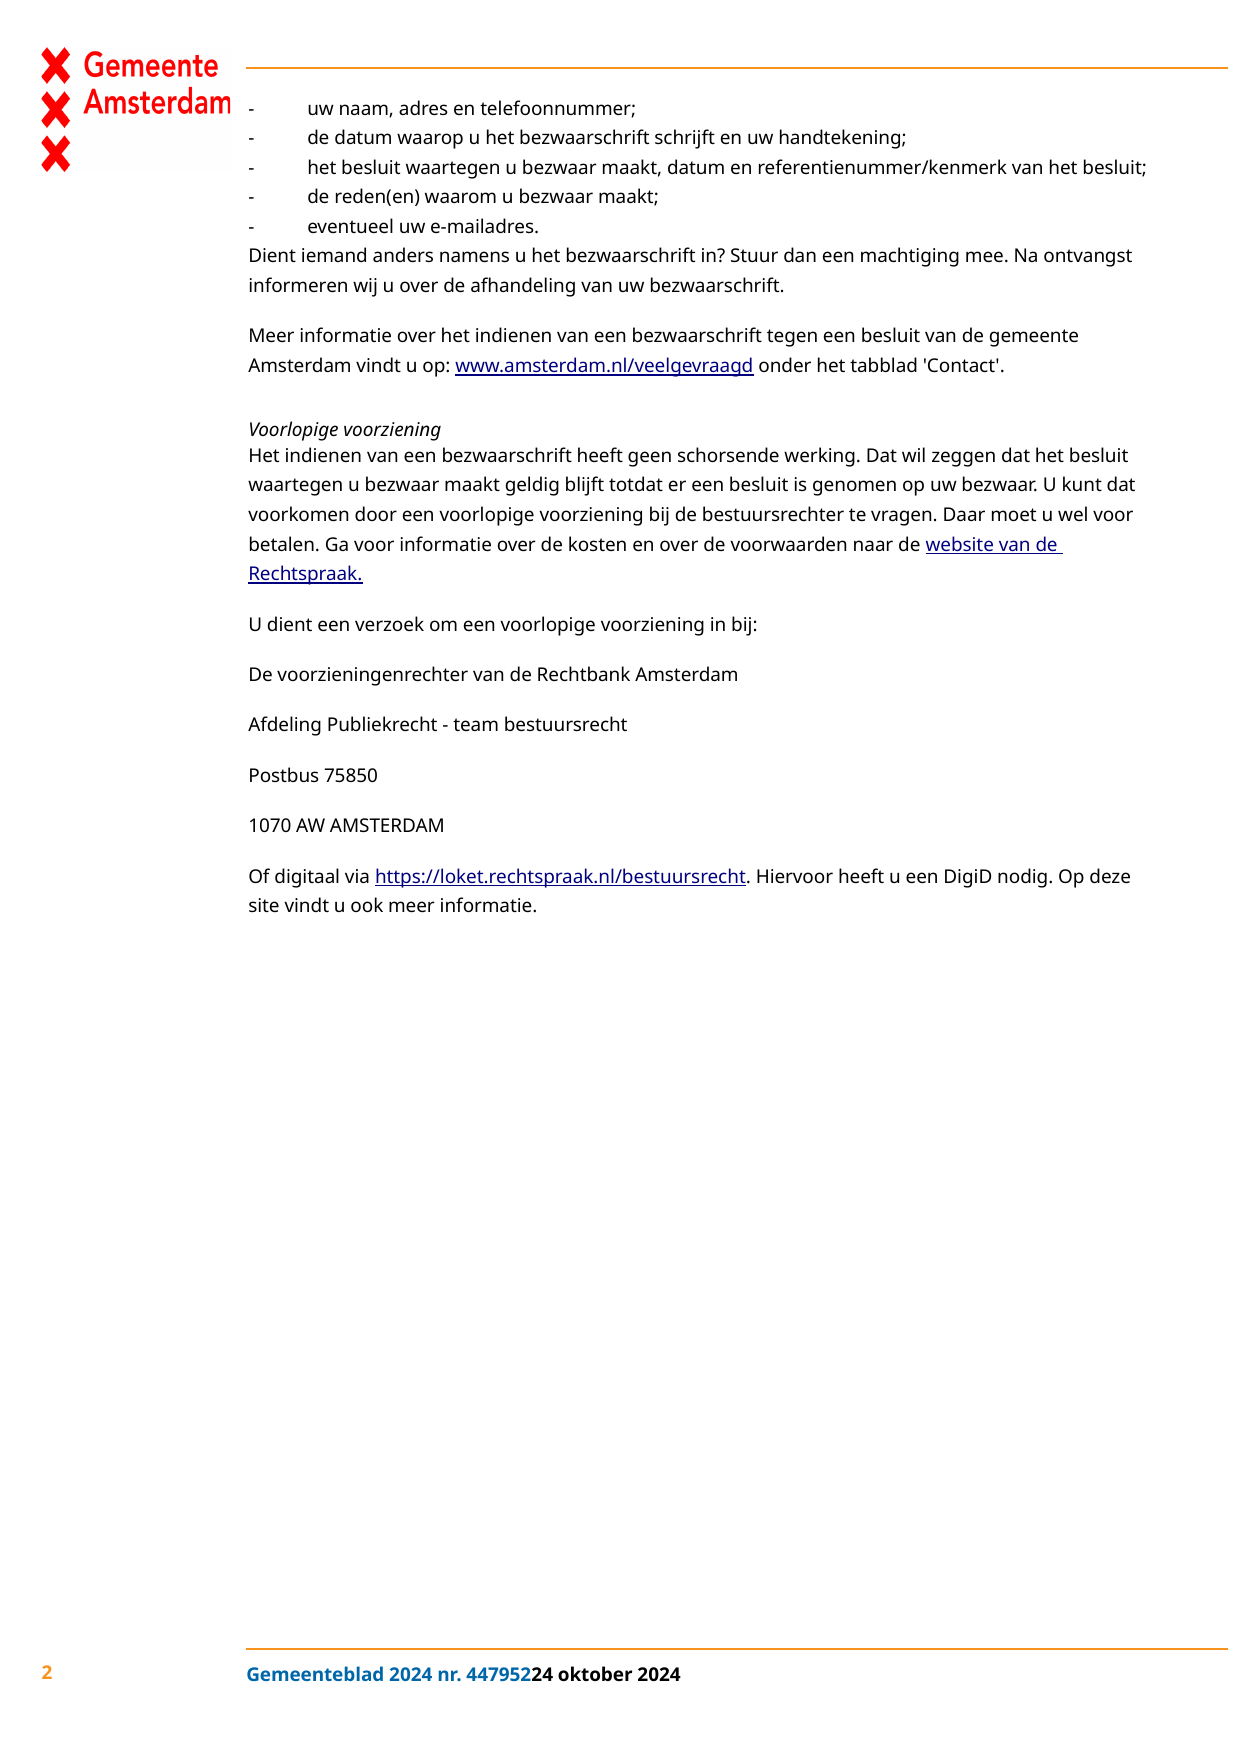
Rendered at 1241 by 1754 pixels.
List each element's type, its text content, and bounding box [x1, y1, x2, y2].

text U dient een verzoek om een voorlopige voorziening in bij: [248, 611, 1152, 636]
picture [41, 47, 231, 172]
text Voorlopige voorziening [248, 416, 1152, 442]
text Of digitaal via https://loket.rechtspraak.nl/bestuursrecht. Hiervoor heeft u een DigiD nodig. Op deze site vindt u ook meer informatie. [248, 863, 1152, 918]
text De voorzieningenrechter van de Rechtbank Amsterdam [248, 661, 1152, 687]
list de reden(en) waarom u bezwaar maakt; [248, 183, 1152, 209]
list het besluit waartegen u bezwaar maakt, datum en referentienummer/kenmerk van het besluit; [248, 154, 1152, 180]
text Meer informatie over het indienen van een bezwaarschrift tegen een besluit van de gemeente Amsterdam vindt u op: www.amsterdam.nl/veelgevraagd onder het tabblad 'Contact'. [248, 323, 1152, 378]
text Postbus 75850 [248, 762, 1152, 788]
text Dient iemand anders namens u het bezwaarschrift in? Stuur dan een machtiging mee. Na ontvangst informeren wij u over de afhandeling van uw bezwaarschrift. [248, 243, 1152, 298]
text 1070 AW AMSTERDAM [248, 812, 1152, 838]
list uw naam, adres en telefoonnummer; [248, 95, 1152, 121]
list eventueel uw e-mailadres. [248, 213, 1152, 239]
text Afdeling Publiekrecht - team bestuursrecht [248, 712, 1152, 737]
text Het indienen van een bezwaarschrift heeft geen schorsende werking. Dat wil zeggen dat het besluit waartegen u bezwaar maakt geldig blijft totdat er een besluit is genomen op uw bezwaar. U kunt dat voorkomen door een voorlopige voorziening bij de bestuursrechter te vragen. Daar moet u wel voor betalen. Ga voor informatie over de kosten en over de voorwaarden naar de website van de Rechtspraak. [248, 442, 1152, 586]
list de datum waarop u het bezwaarschrift schrijft en uw handtekening; [248, 124, 1152, 150]
